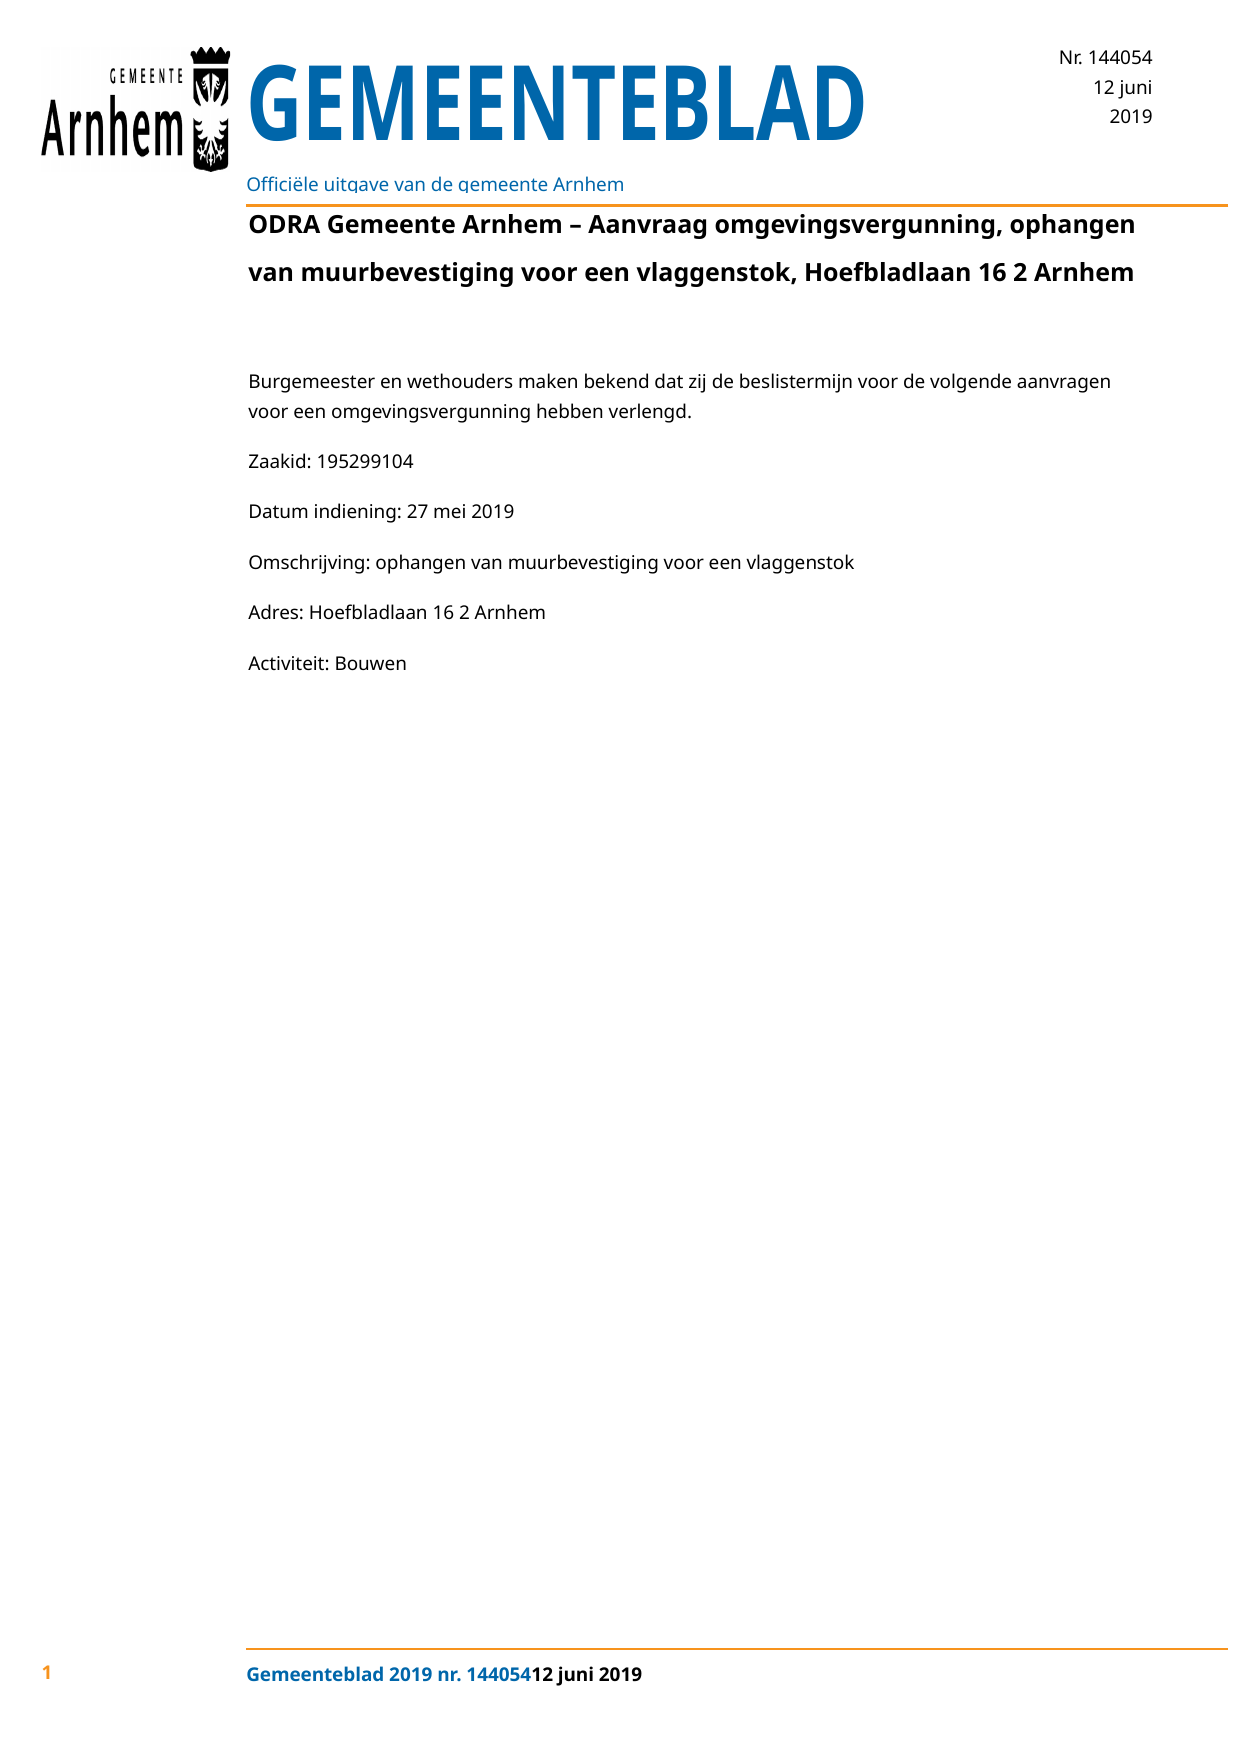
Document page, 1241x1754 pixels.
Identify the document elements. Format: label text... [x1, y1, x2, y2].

text Burgemeester en wethouders maken bekend dat zij de beslistermijn voor de volgende aanvragen voor een omgevingsvergunning hebben verlengd. [248, 368, 1152, 424]
text Adres: Hoefbladlaan 16 2 Arnhem [248, 599, 1152, 625]
picture [41, 47, 231, 172]
text ODRA Gemeente Arnhem – Aanvraag omgevingsvergunning, ophangen van muurbevestiging voor een vlaggenstok, Hoefbladlaan 16 2 Arnhem [248, 207, 1152, 288]
text Omschrijving: ophangen van muurbevestiging voor een vlaggenstok [248, 549, 1152, 575]
text Activiteit: Bouwen [248, 650, 1152, 676]
text Zaakid: 195299104 [248, 448, 1152, 474]
text Datum indiening: 27 mei 2019 [248, 499, 1152, 524]
